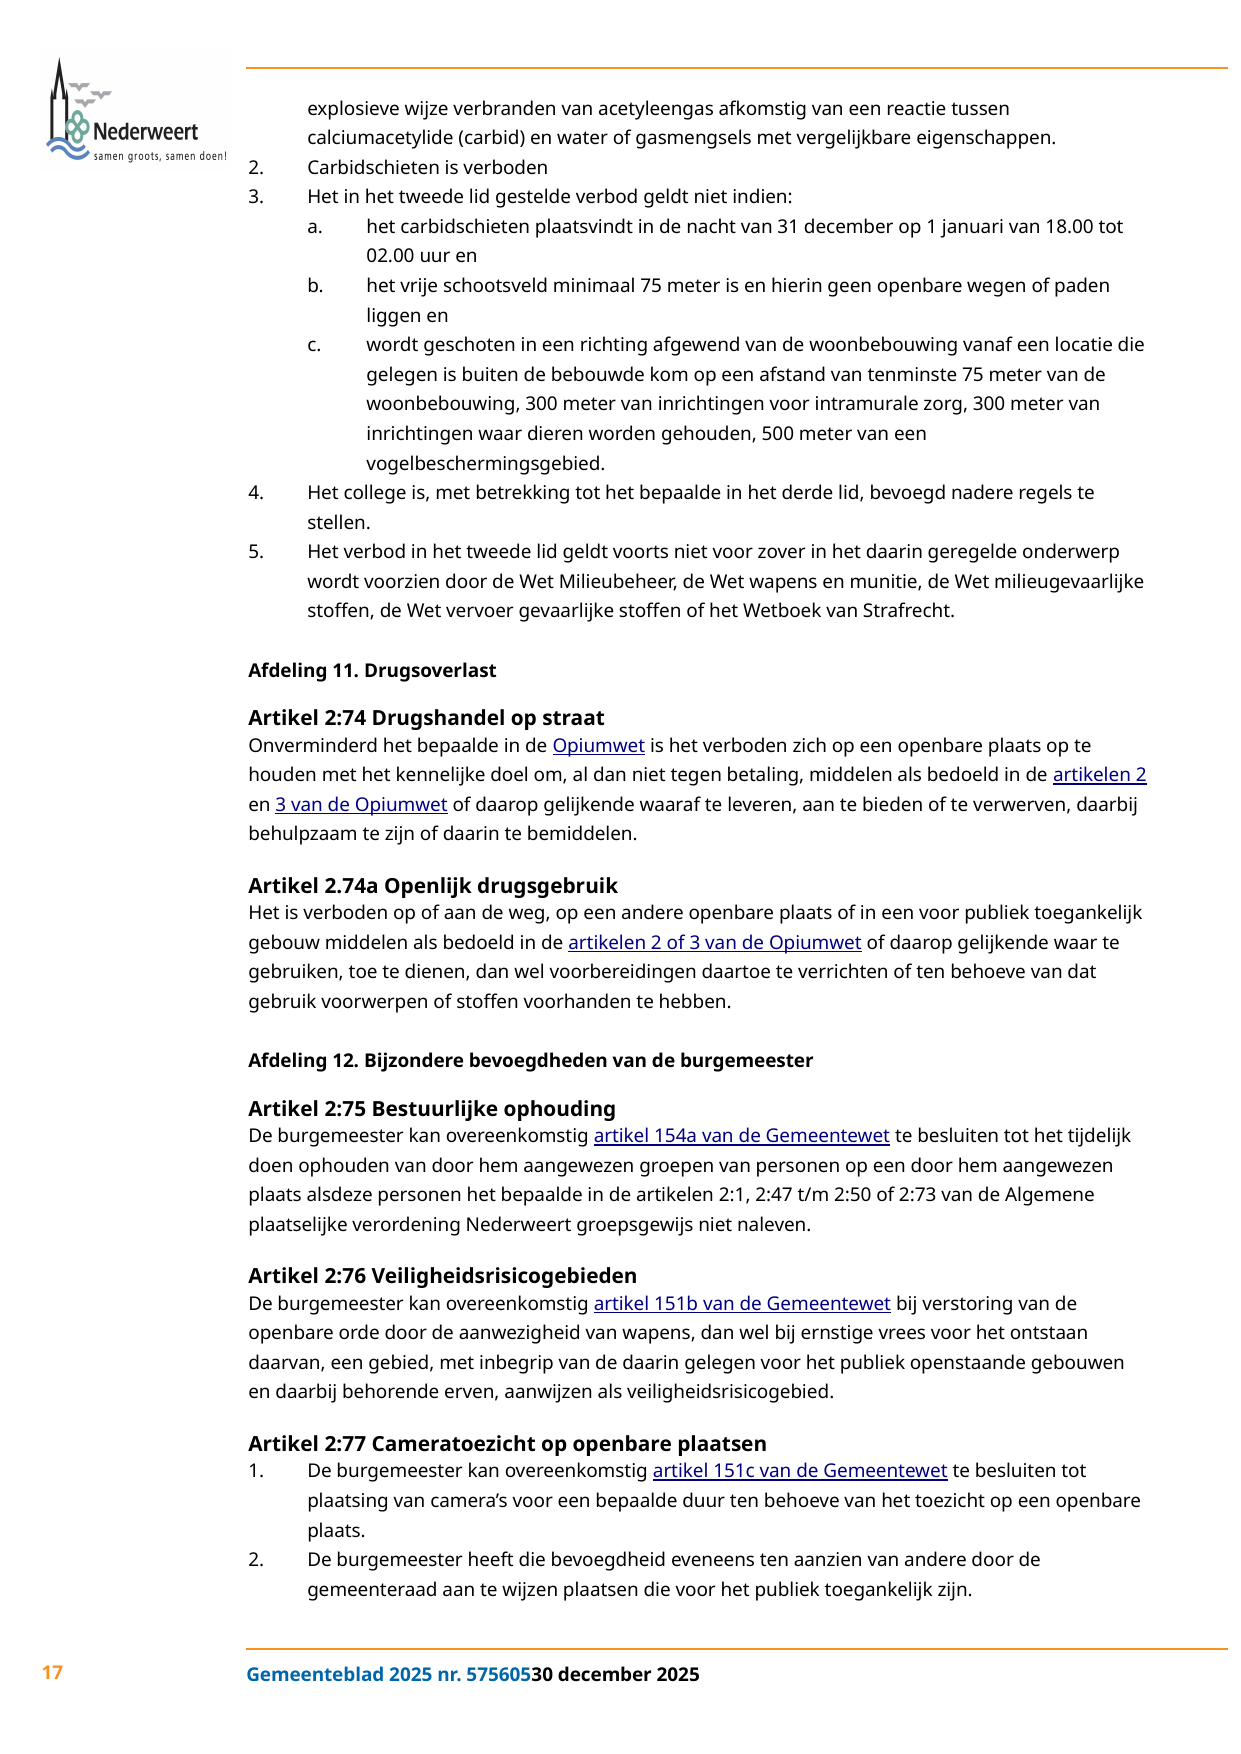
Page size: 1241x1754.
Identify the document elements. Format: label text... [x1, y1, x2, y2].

text Artikel 2:77 Cameratoezicht op openbare plaatsen [248, 1429, 1152, 1458]
list wordt geschoten in een richting afgewend van de woonbebouwing vanaf een locatie die gelegen is buiten de bebouwde kom op een afstand van tenminste 75 meter van de woonbebouwing, 300 meter van inrichtingen voor intramurale zorg, 300 meter van inrichtingen waar dieren worden gehouden, 500 meter van een vogelbeschermingsgebied. [307, 331, 1152, 476]
text Artikel 2:75 Bestuurlijke ophouding [248, 1094, 1152, 1122]
list het carbidschieten plaatsvindt in de nacht van 31 december op 1 januari van 18.00 tot 02.00 uur en [307, 213, 1152, 268]
text Artikel 2:74 Drugshandel op straat [248, 703, 1152, 732]
text Artikel 2:76 Veiligheidsrisicogebieden [248, 1262, 1152, 1290]
list Het college is, met betrekking tot het bepaalde in het derde lid, bevoegd nadere regels te stellen. [248, 479, 1152, 535]
text De burgemeester kan overeenkomstig artikel 151b van de Gemeentewet bij verstoring van de openbare orde door de aanwezigheid van wapens, dan wel bij ernstige vrees voor het ontstaan daarvan, een gebied, met inbegrip van de daarin gelegen voor het publiek openstaande gebouwen en daarbij behorende erven, aanwijzen als veiligheidsrisicogebied. [248, 1290, 1152, 1404]
text Artikel 2.74a Openlijk drugsgebruik [248, 871, 1152, 899]
list het vrije schootsveld minimaal 75 meter is en hierin geen openbare wegen of paden liggen en [307, 272, 1152, 328]
list De burgemeester kan overeenkomstig artikel 151c van de Gemeentewet te besluiten tot plaatsing van camera’s voor een bepaalde duur ten behoeve van het toezicht op een openbare plaats. [248, 1458, 1152, 1542]
text Afdeling 12. Bijzondere bevoegdheden van de burgemeester [248, 1047, 1152, 1073]
text De burgemeester kan overeenkomstig artikel 154a van de Gemeentewet te besluiten tot het tijdelijk doen ophouden van door hem aangewezen groepen van personen op een door hem aangewezen plaats alsdeze personen het bepaalde in de artikelen 2:1, 2:47 t/m 2:50 of 2:73 van de Algemene plaatselijke verordening Nederweert groepsgewijs niet naleven. [248, 1122, 1152, 1237]
picture [41, 47, 231, 172]
list Het verbod in het tweede lid geldt voorts niet voor zover in het daarin geregelde onderwerp wordt voorzien door de Wet Milieubeheer, de Wet wapens en munitie, de Wet milieugevaarlijke stoffen, de Wet vervoer gevaarlijke stoffen of het Wetboek van Strafrecht. [248, 538, 1152, 623]
list Het in het tweede lid gestelde verbod geldt niet indien: [248, 183, 1152, 209]
text Afdeling 11. Drugsoverlast [248, 657, 1152, 683]
list explosieve wijze verbranden van acetyleengas afkomstig van een reactie tussen calciumacetylide (carbid) en water of gasmengsels met vergelijkbare eigenschappen. [248, 95, 1152, 150]
list Carbidschieten is verboden [248, 154, 1152, 180]
list De burgemeester heeft die bevoegdheid eveneens ten aanzien van andere door de gemeenteraad aan te wijzen plaatsen die voor het publiek toegankelijk zijn. [248, 1546, 1152, 1602]
text Onverminderd het bepaalde in de Opiumwet is het verboden zich op een openbare plaats op te houden met het kennelijke doel om, al dan niet tegen betaling, middelen als bedoeld in de artikelen 2 en 3 van de Opiumwet of daarop gelijkende waaraf te leveren, aan te bieden of te verwerven, daarbij behulpzaam te zijn of daarin te bemiddelen. [248, 732, 1152, 846]
text Het is verboden op of aan de weg, op een andere openbare plaats of in een voor publiek toegankelijk gebouw middelen als bedoeld in de artikelen 2 of 3 van de Opiumwet of daarop gelijkende waar te gebruiken, toe te dienen, dan wel voorbereidingen daartoe te verrichten of ten behoeve van dat gebruik voorwerpen of stoffen voorhanden te hebben. [248, 899, 1152, 1014]
